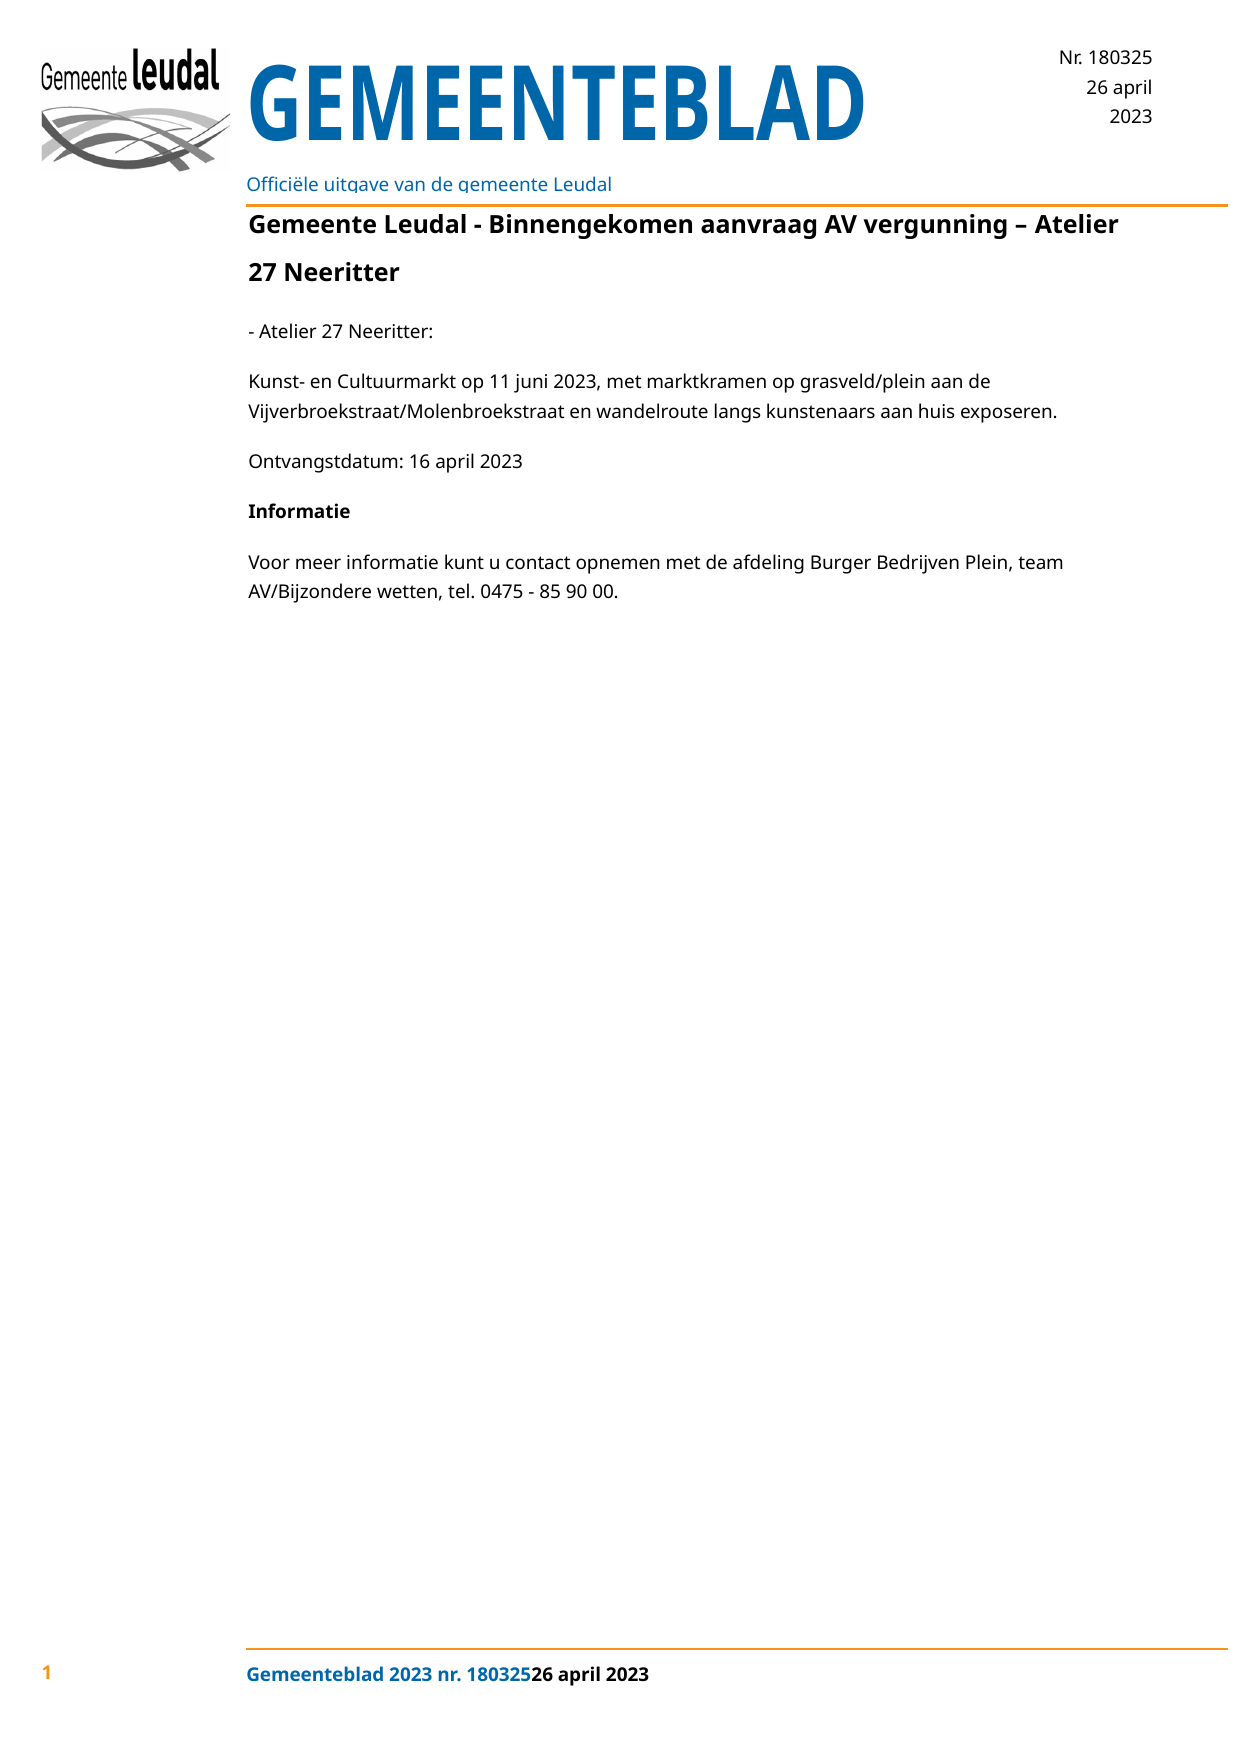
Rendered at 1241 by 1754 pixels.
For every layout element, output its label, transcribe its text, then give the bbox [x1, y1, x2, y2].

text Voor meer informatie kunt u contact opnemen met de afdeling Burger Bedrijven Plein, team AV/Bijzondere wetten, tel. 0475 - 85 90 00. [248, 549, 1152, 604]
text Kunst- en Cultuurmarkt op 11 juni 2023, met marktkramen op grasveld/plein aan de Vijverbroekstraat/Molenbroekstraat en wandelroute langs kunstenaars aan huis exposeren. [248, 368, 1152, 424]
text Gemeente Leudal - Binnengekomen aanvraag AV vergunning – Atelier 27 Neeritter [248, 207, 1152, 288]
text - Atelier 27 Neeritter: [248, 318, 1152, 344]
text Informatie [248, 499, 1152, 524]
text Ontvangstdatum: 16 april 2023 [248, 448, 1152, 474]
picture [41, 47, 231, 172]
